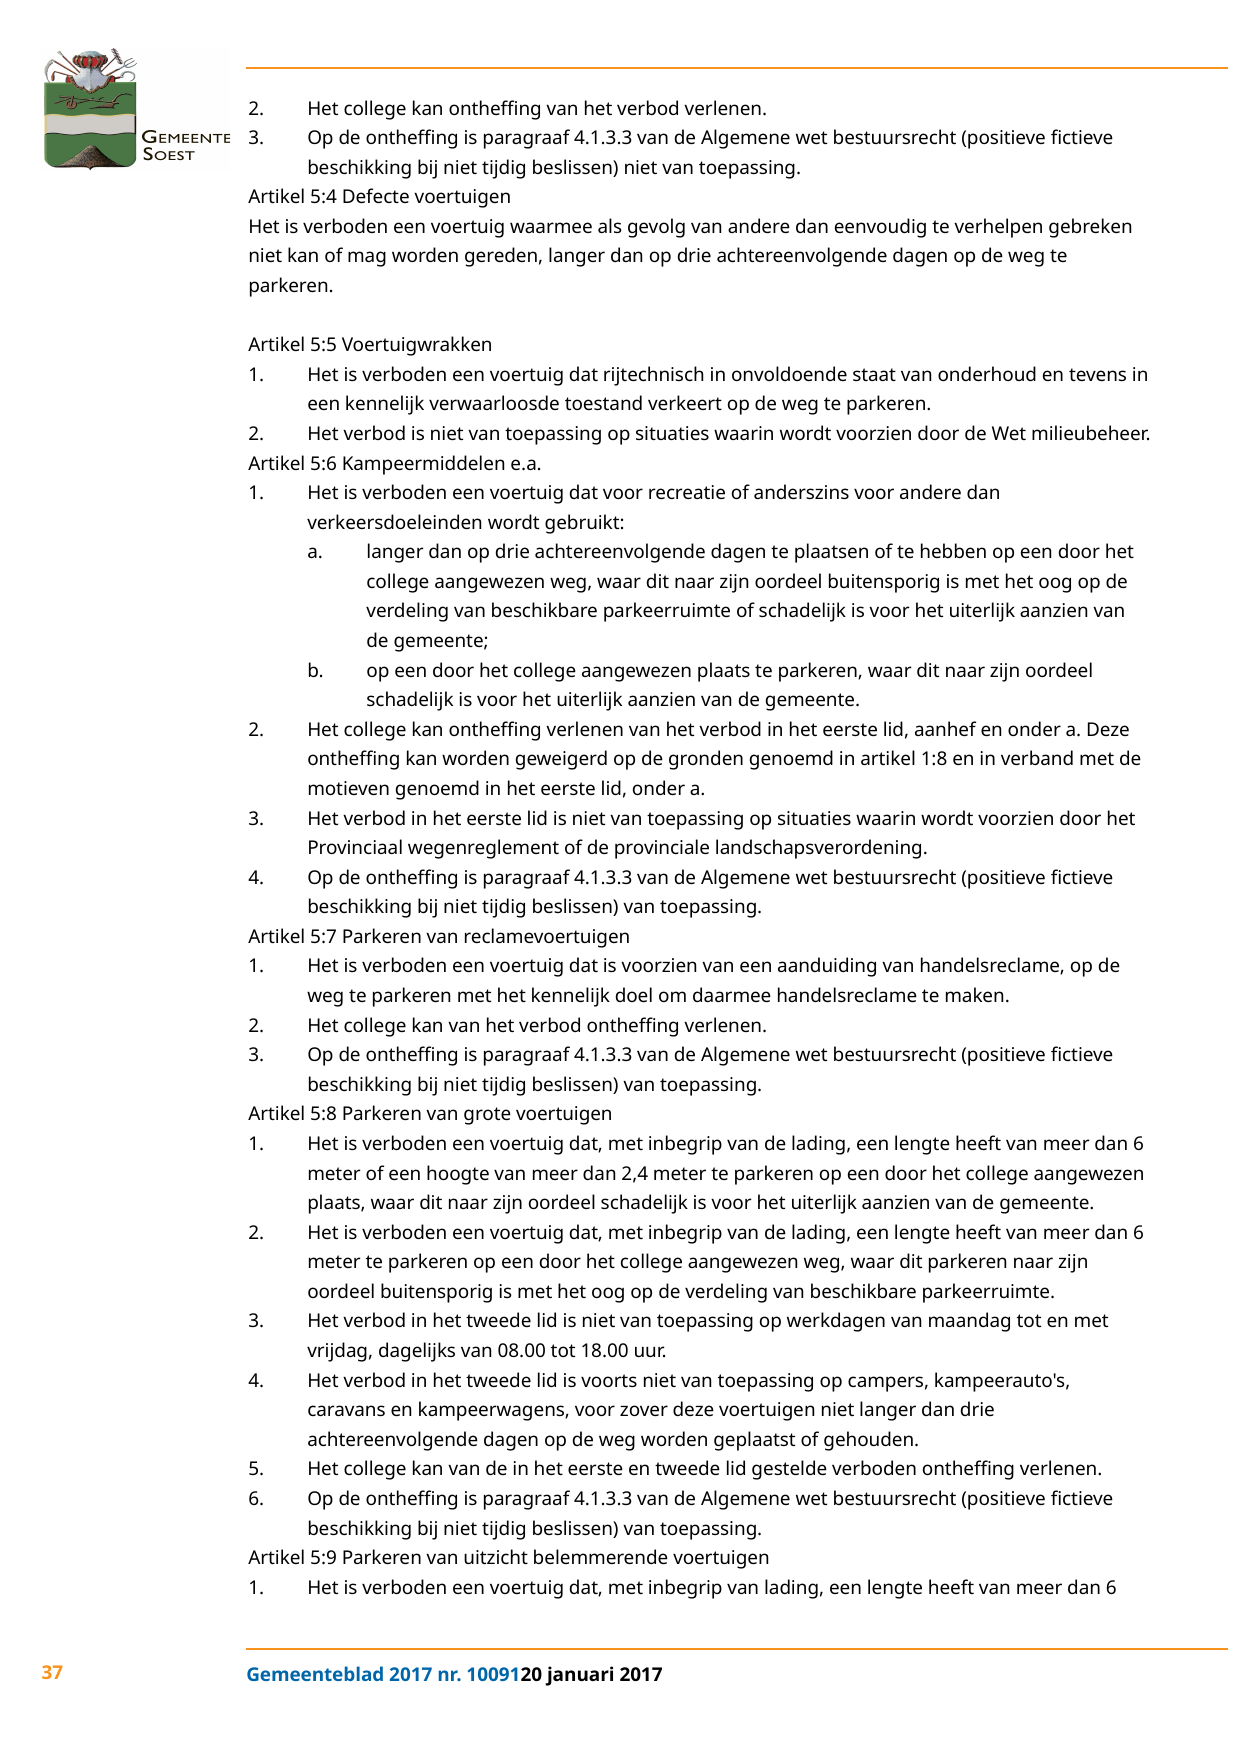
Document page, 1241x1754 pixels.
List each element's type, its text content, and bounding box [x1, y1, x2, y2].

list op een door het college aangewezen plaats te parkeren, waar dit naar zijn oordeel schadelijk is voor het uiterlijk aanzien van de gemeente. [307, 657, 1152, 712]
list Het college kan van de in het eerste en tweede lid gestelde verboden ontheffing verlenen. [248, 1456, 1152, 1481]
list Het is verboden een voertuig dat is voorzien van een aanduiding van handelsreclame, op de weg te parkeren met het kennelijk doel om daarmee handelsreclame te maken. [248, 953, 1152, 1008]
list Het verbod in het eerste lid is niet van toepassing op situaties waarin wordt voorzien door het Provinciaal wegenreglement of de provinciale landschapsverordening. [248, 805, 1152, 860]
text Artikel 5:7 Parkeren van reclamevoertuigen [248, 923, 1152, 949]
text Artikel 5:4 Defecte voertuigen [248, 183, 1152, 209]
text Artikel 5:5 Voertuigwrakken [248, 331, 1152, 357]
list Op de ontheffing is paragraaf 4.1.3.3 van de Algemene wet bestuursrecht (positieve fictieve beschikking bij niet tijdig beslissen) van toepassing. [248, 1485, 1152, 1541]
picture [41, 47, 231, 172]
list Op de ontheffing is paragraaf 4.1.3.3 van de Algemene wet bestuursrecht (positieve fictieve beschikking bij niet tijdig beslissen) van toepassing. [248, 864, 1152, 919]
list Het college kan van het verbod ontheffing verlenen. [248, 1012, 1152, 1038]
list Het is verboden een voertuig dat rijtechnisch in onvoldoende staat van onderhoud en tevens in een kennelijk verwaarloosde toestand verkeert op de weg te parkeren. [248, 361, 1152, 416]
text Het is verboden een voertuig waarmee als gevolg van andere dan eenvoudig te verhelpen gebreken niet kan of mag worden gereden, langer dan op drie achtereenvolgende dagen op de weg te parkeren. [248, 213, 1152, 298]
text Artikel 5:8 Parkeren van grote voertuigen [248, 1101, 1152, 1126]
list Het verbod in het tweede lid is niet van toepassing op werkdagen van maandag tot en met vrijdag, dagelijks van 08.00 tot 18.00 uur. [248, 1308, 1152, 1363]
list Het college kan ontheffing van het verbod verlenen. [248, 95, 1152, 121]
list Het is verboden een voertuig dat, met inbegrip van de lading, een lengte heeft van meer dan 6 meter of een hoogte van meer dan 2,4 meter te parkeren op een door het college aangewezen plaats, waar dit naar zijn oordeel schadelijk is voor het uiterlijk aanzien van de gemeente. [248, 1130, 1152, 1215]
list Het is verboden een voertuig dat voor recreatie of anderszins voor andere dan verkeersdoeleinden wordt gebruikt: [248, 479, 1152, 535]
list Het is verboden een voertuig dat, met inbegrip van de lading, een lengte heeft van meer dan 6 meter te parkeren op een door het college aangewezen weg, waar dit parkeren naar zijn oordeel buitensporig is met het oog op de verdeling van beschikbare parkeerruimte. [248, 1219, 1152, 1304]
list Op de ontheffing is paragraaf 4.1.3.3 van de Algemene wet bestuursrecht (positieve fictieve beschikking bij niet tijdig beslissen) van toepassing. [248, 1041, 1152, 1097]
text Artikel 5:6 Kampeermiddelen e.a. [248, 450, 1152, 476]
list Het verbod in het tweede lid is voorts niet van toepassing op campers, kampeerauto's, caravans en kampeerwagens, voor zover deze voertuigen niet langer dan drie achtereenvolgende dagen op de weg worden geplaatst of gehouden. [248, 1367, 1152, 1452]
list langer dan op drie achtereenvolgende dagen te plaatsen of te hebben op een door het college aangewezen weg, waar dit naar zijn oordeel buitensporig is met het oog op de verdeling van beschikbare parkeerruimte of schadelijk is voor het uiterlijk aanzien van de gemeente; [307, 538, 1152, 653]
list Op de ontheffing is paragraaf 4.1.3.3 van de Algemene wet bestuursrecht (positieve fictieve beschikking bij niet tijdig beslissen) niet van toepassing. [248, 124, 1152, 180]
list Het is verboden een voertuig dat, met inbegrip van lading, een lengte heeft van meer dan 6 [248, 1574, 1152, 1600]
text Artikel 5:9 Parkeren van uitzicht belemmerende voertuigen [248, 1544, 1152, 1570]
list Het verbod is niet van toepassing op situaties waarin wordt voorzien door de Wet milieubeheer. [248, 420, 1152, 446]
list Het college kan ontheffing verlenen van het verbod in het eerste lid, aanhef en onder a. Deze ontheffing kan worden geweigerd op de gronden genoemd in artikel 1:8 en in verband met de motieven genoemd in het eerste lid, onder a. [248, 716, 1152, 801]
